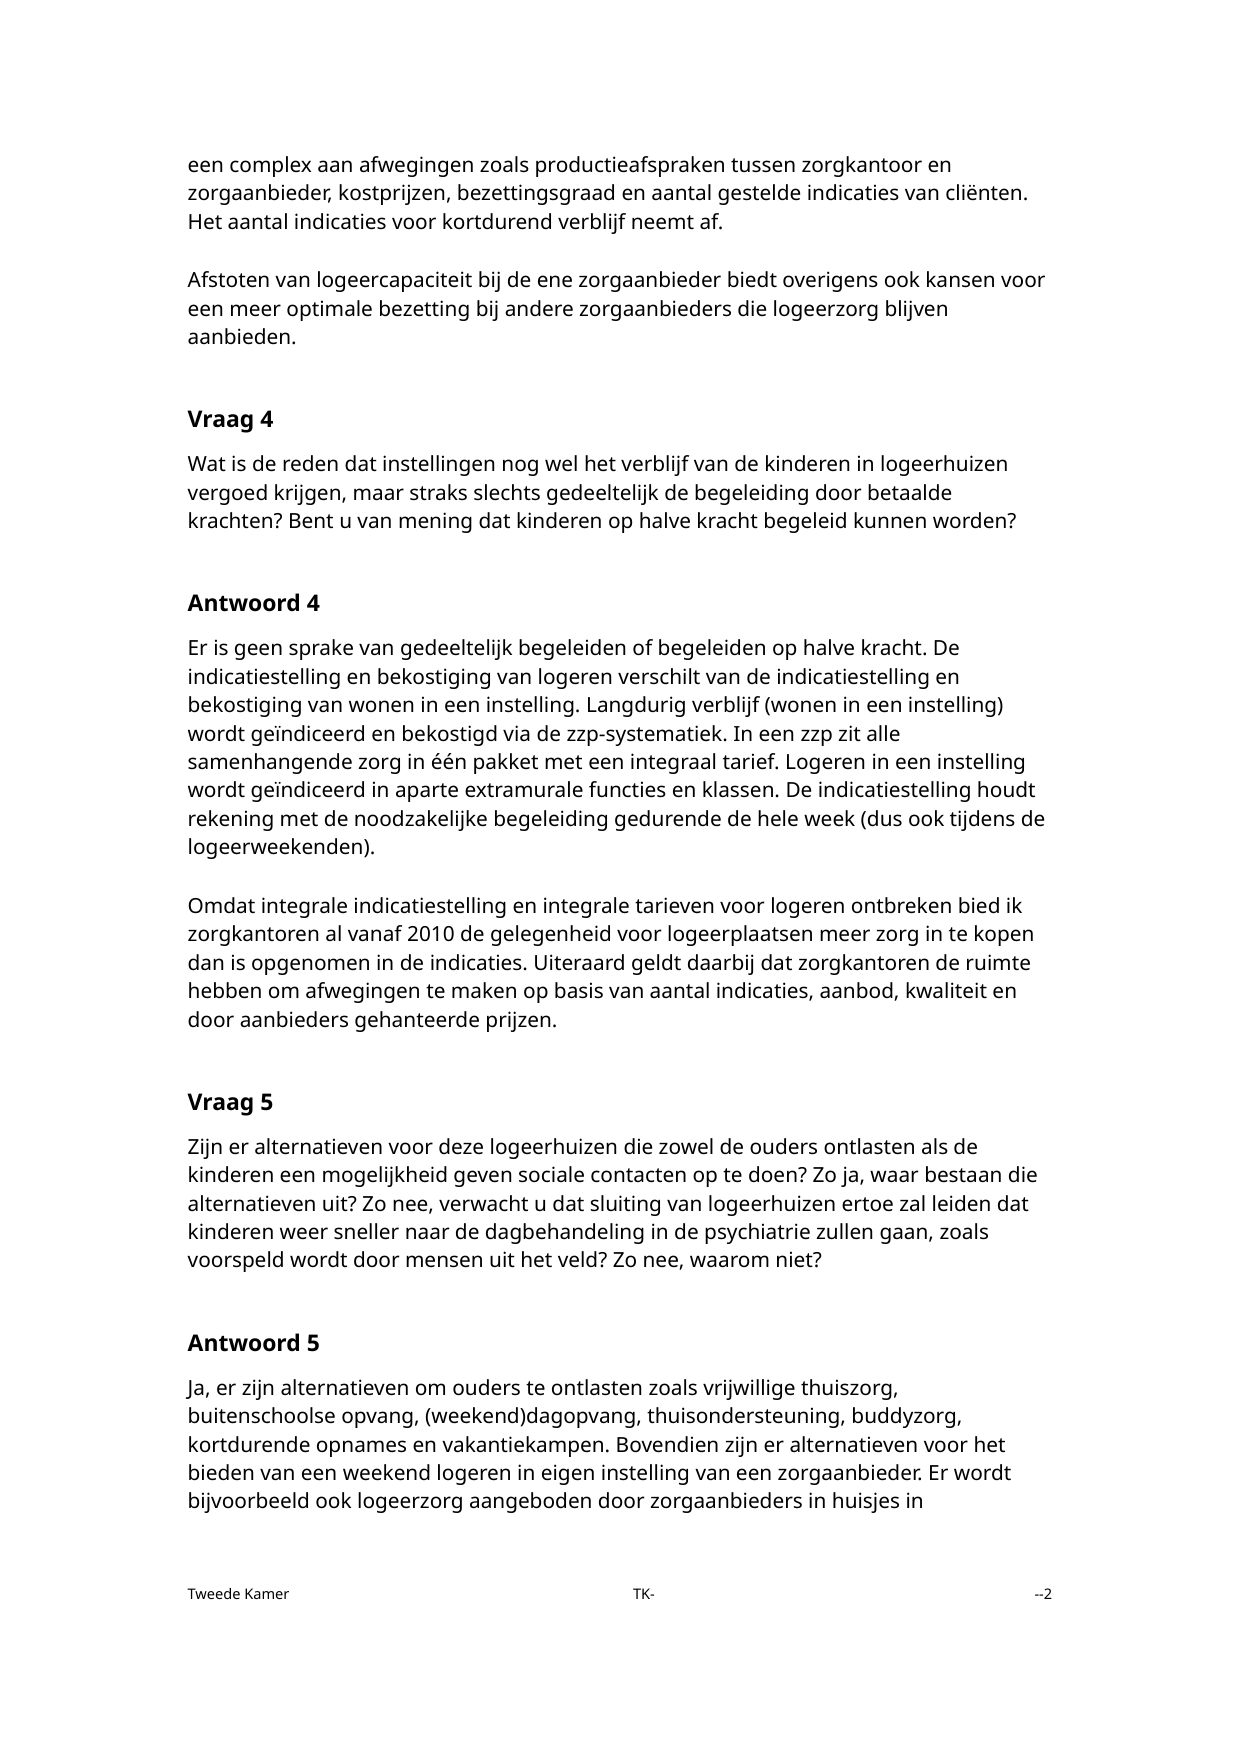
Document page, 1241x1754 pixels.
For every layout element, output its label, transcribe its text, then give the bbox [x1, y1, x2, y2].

text Wat is de reden dat instellingen nog wel het verblijf van de kinderen in logeerhuizen vergoed krijgen, maar straks slechts gedeeltelijk de begeleiding door betaalde krachten? Bent u van mening dat kinderen op halve kracht begeleid kunnen worden? [187, 449, 1053, 535]
text een complex aan afwegingen zoals productieafspraken tussen zorgkantoor en zorgaanbieder, kostprijzen, bezettingsgraad en aantal gestelde indicaties van cliënten. Het aantal indicaties voor kortdurend verblijf neemt af. [187, 150, 1053, 235]
subtitle Antwoord 5 [187, 1327, 1053, 1358]
text Er is geen sprake van gedeeltelijk begeleiden of begeleiden op halve kracht. De indicatiestelling en bekostiging van logeren verschilt van de indicatiestelling en bekostiging van wonen in een instelling. Langdurig verblijf (wonen in een instelling) wordt geïndiceerd en bekostigd via de zzp-systematiek. In een zzp zit alle samenhangende zorg in één pakket met een integraal tarief. Logeren in een instelling wordt geïndiceerd in aparte extramurale functies en klassen. De indicatiestelling houdt rekening met de noodzakelijke begeleiding gedurende de hele week (dus ook tijdens de logeerweekenden). [187, 633, 1053, 861]
subtitle Vraag 5 [187, 1086, 1053, 1117]
text Omdat integrale indicatiestelling en integrale tarieven voor logeren ontbreken bied ik zorgkantoren al vanaf 2010 de gelegenheid voor logeerplaatsen meer zorg in te kopen dan is opgenomen in de indicaties. Uiteraard geldt daarbij dat zorgkantoren de ruimte hebben om afwegingen te maken op basis van aantal indicaties, aanbod, kwaliteit en door aanbieders gehanteerde prijzen. [187, 891, 1053, 1033]
text Ja, er zijn alternatieven om ouders te ontlasten zoals vrijwillige thuiszorg, buitenschoolse opvang, (weekend)dagopvang, thuisondersteuning, buddyzorg, kortdurende opnames en vakantiekampen. Bovendien zijn er alternatieven voor het bieden van een weekend logeren in eigen instelling van een zorgaanbieder. Er wordt bijvoorbeeld ook logeerzorg aangeboden door zorgaanbieders in huisjes in [187, 1373, 1053, 1515]
text Afstoten van logeercapaciteit bij de ene zorgaanbieder biedt overigens ook kansen voor een meer optimale bezetting bij andere zorgaanbieders die logeerzorg blijven aanbieden. [187, 265, 1053, 351]
text Zijn er alternatieven voor deze logeerhuizen die zowel de ouders ontlasten als de kinderen een mogelijkheid geven sociale contacten op te doen? Zo ja, waar bestaan die alternatieven uit? Zo nee, verwacht u dat sluiting van logeerhuizen ertoe zal leiden dat kinderen weer sneller naar de dagbehandeling in de psychiatrie zullen gaan, zoals voorspeld wordt door mensen uit het veld? Zo nee, waarom niet? [187, 1132, 1053, 1274]
subtitle Antwoord 4 [187, 587, 1053, 618]
subtitle Vraag 4 [187, 403, 1053, 434]
